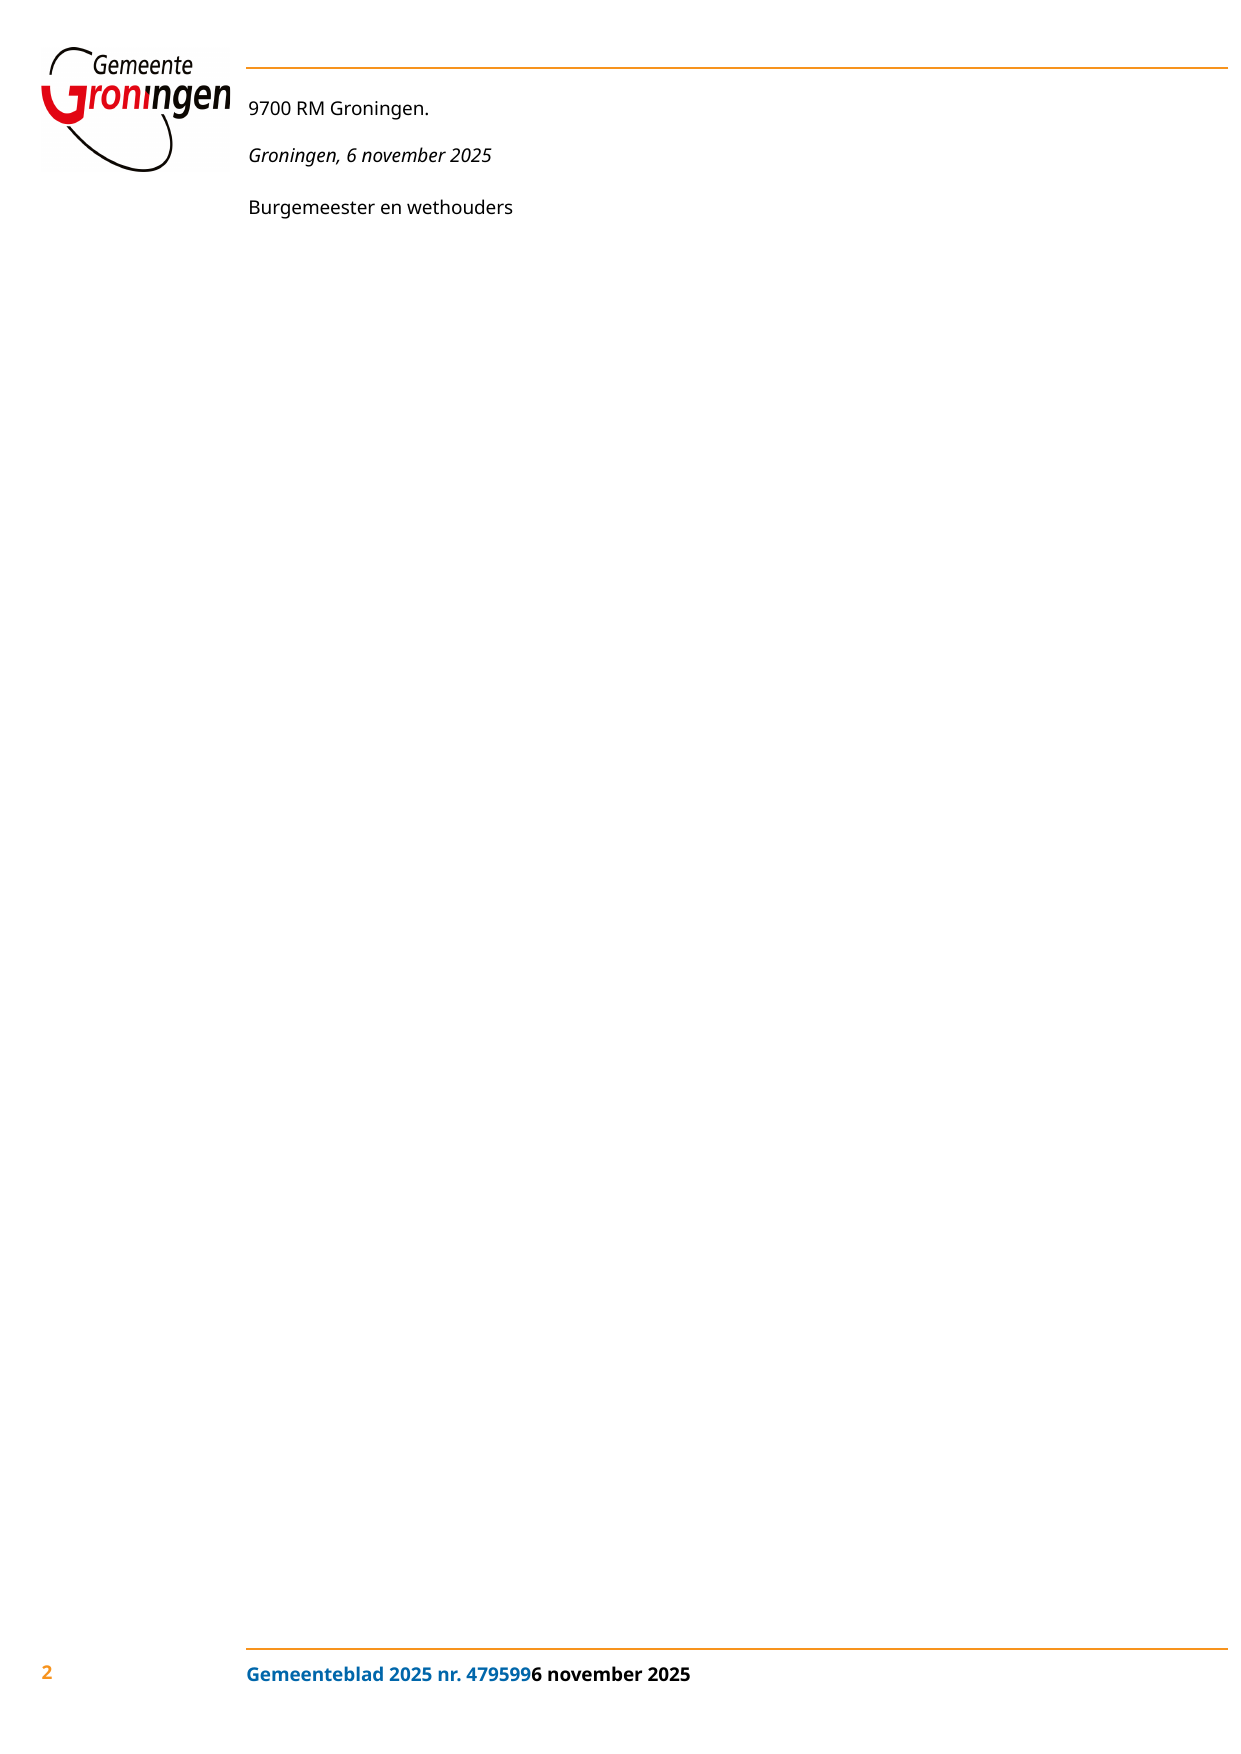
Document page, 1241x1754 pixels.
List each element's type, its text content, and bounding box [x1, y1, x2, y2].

text Groningen, 6 november 2025 [248, 143, 1152, 168]
text Burgemeester en wethouders [248, 194, 1152, 220]
text 9700 RM Groningen. [248, 95, 1152, 121]
picture [41, 47, 231, 172]
